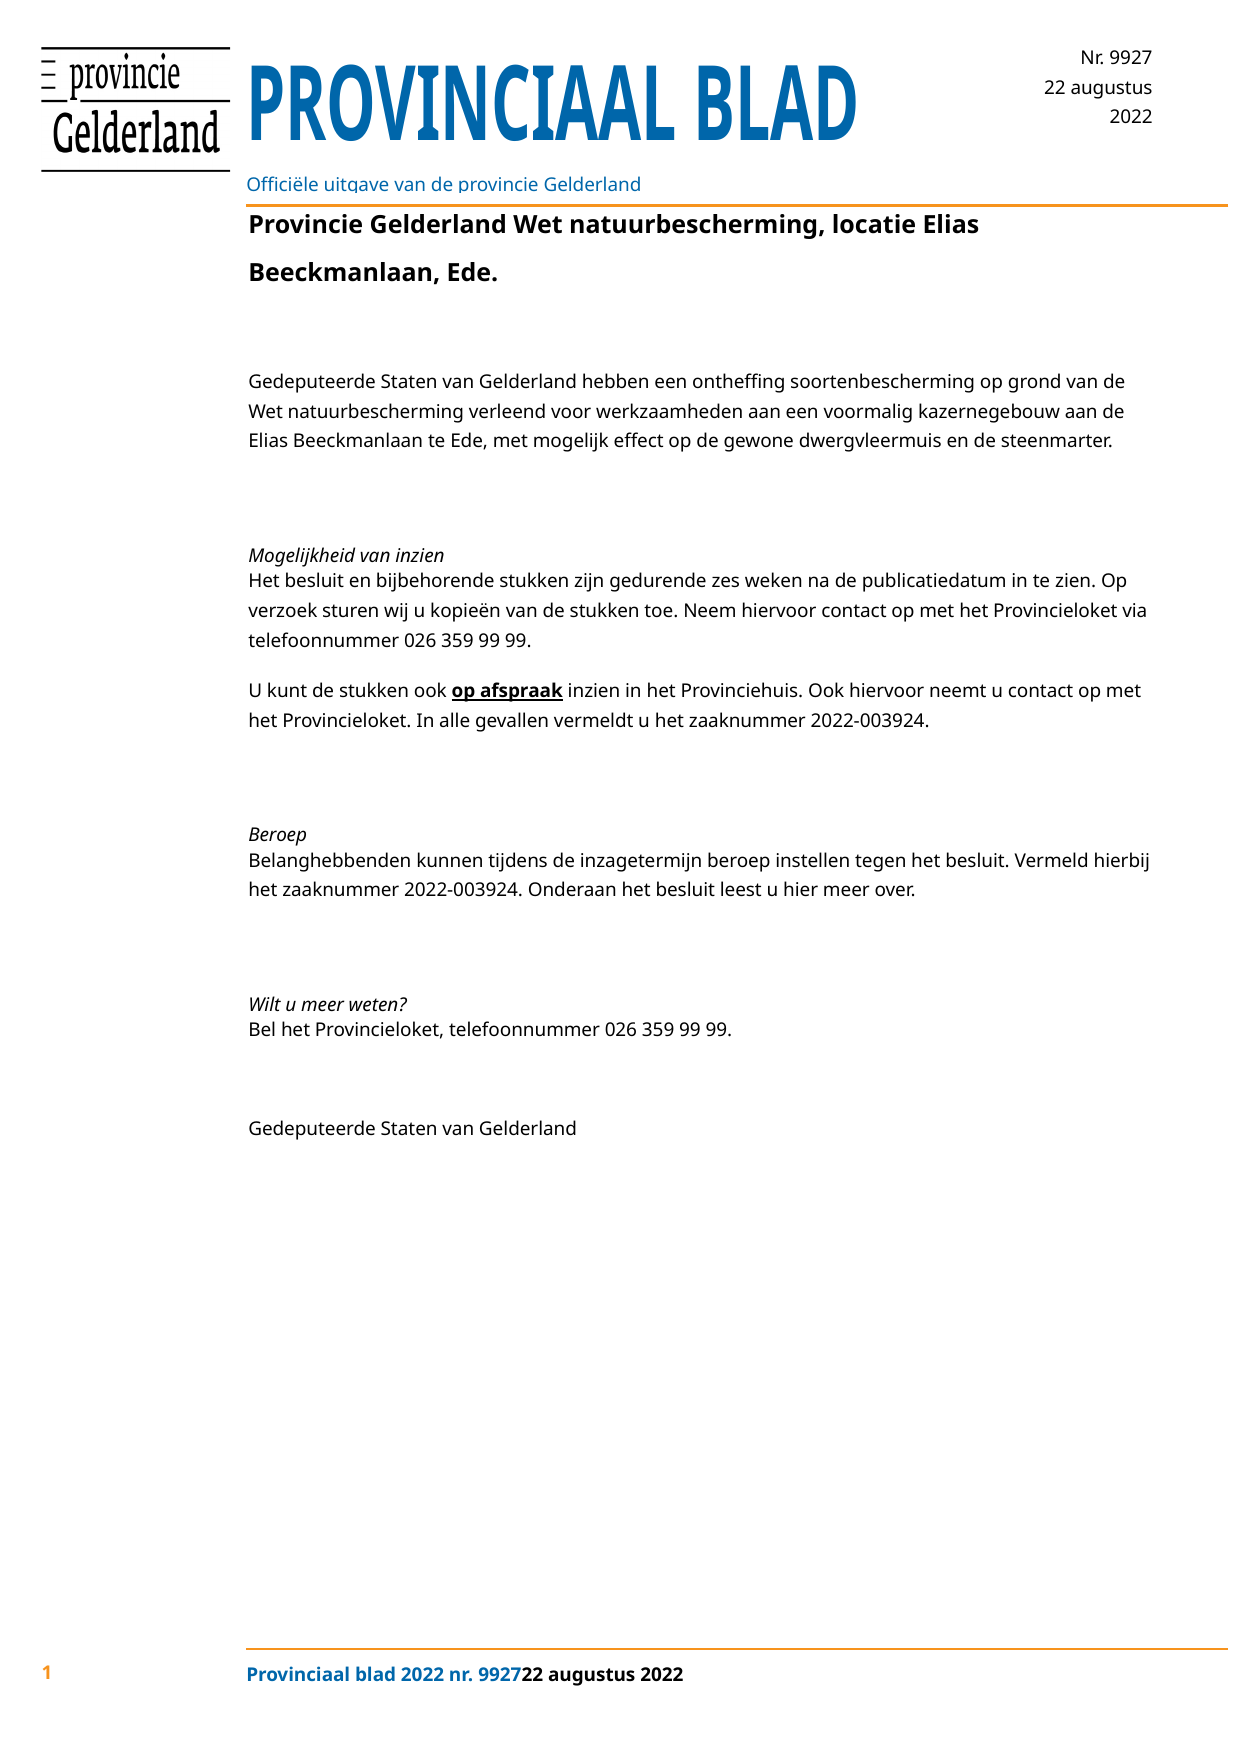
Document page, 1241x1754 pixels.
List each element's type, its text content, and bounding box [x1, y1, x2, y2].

text Wilt u meer weten? [248, 991, 1152, 1017]
text Gedeputeerde Staten van Gelderland hebben een ontheffing soortenbescherming op grond van de Wet natuurbescherming verleend voor werkzaamheden aan een voormalig kazernegebouw aan de Elias Beeckmanlaan te Ede, met mogelijk effect op de gewone dwergvleermuis en de steenmarter. [248, 368, 1152, 453]
text Belanghebbenden kunnen tijdens de inzagetermijn beroep instellen tegen het besluit. Vermeld hierbij het zaaknummer 2022-003924. Onderaan het besluit leest u hier meer over. [248, 847, 1152, 902]
picture [41, 47, 231, 172]
text Mogelijkheid van inzien [248, 542, 1152, 568]
text U kunt de stukken ook op afspraak inzien in het Provinciehuis. Ook hiervoor neemt u contact op met het Provincieloket. In alle gevallen vermeldt u het zaaknummer 2022-003924. [248, 677, 1152, 732]
text Het besluit en bijbehorende stukken zijn gedurende zes weken na de publicatiedatum in te zien. Op verzoek sturen wij u kopieën van de stukken toe. Neem hiervoor contact op met het Provincieloket via telefoonnummer 026 359 99 99. [248, 568, 1152, 652]
text Bel het Provincieloket, telefoonnummer 026 359 99 99. [248, 1017, 1152, 1042]
text Gedeputeerde Staten van Gelderland [248, 1115, 1152, 1141]
text Provincie Gelderland Wet natuurbescherming, locatie Elias Beeckmanlaan, Ede. [248, 207, 1152, 288]
text Beroep [248, 821, 1152, 847]
